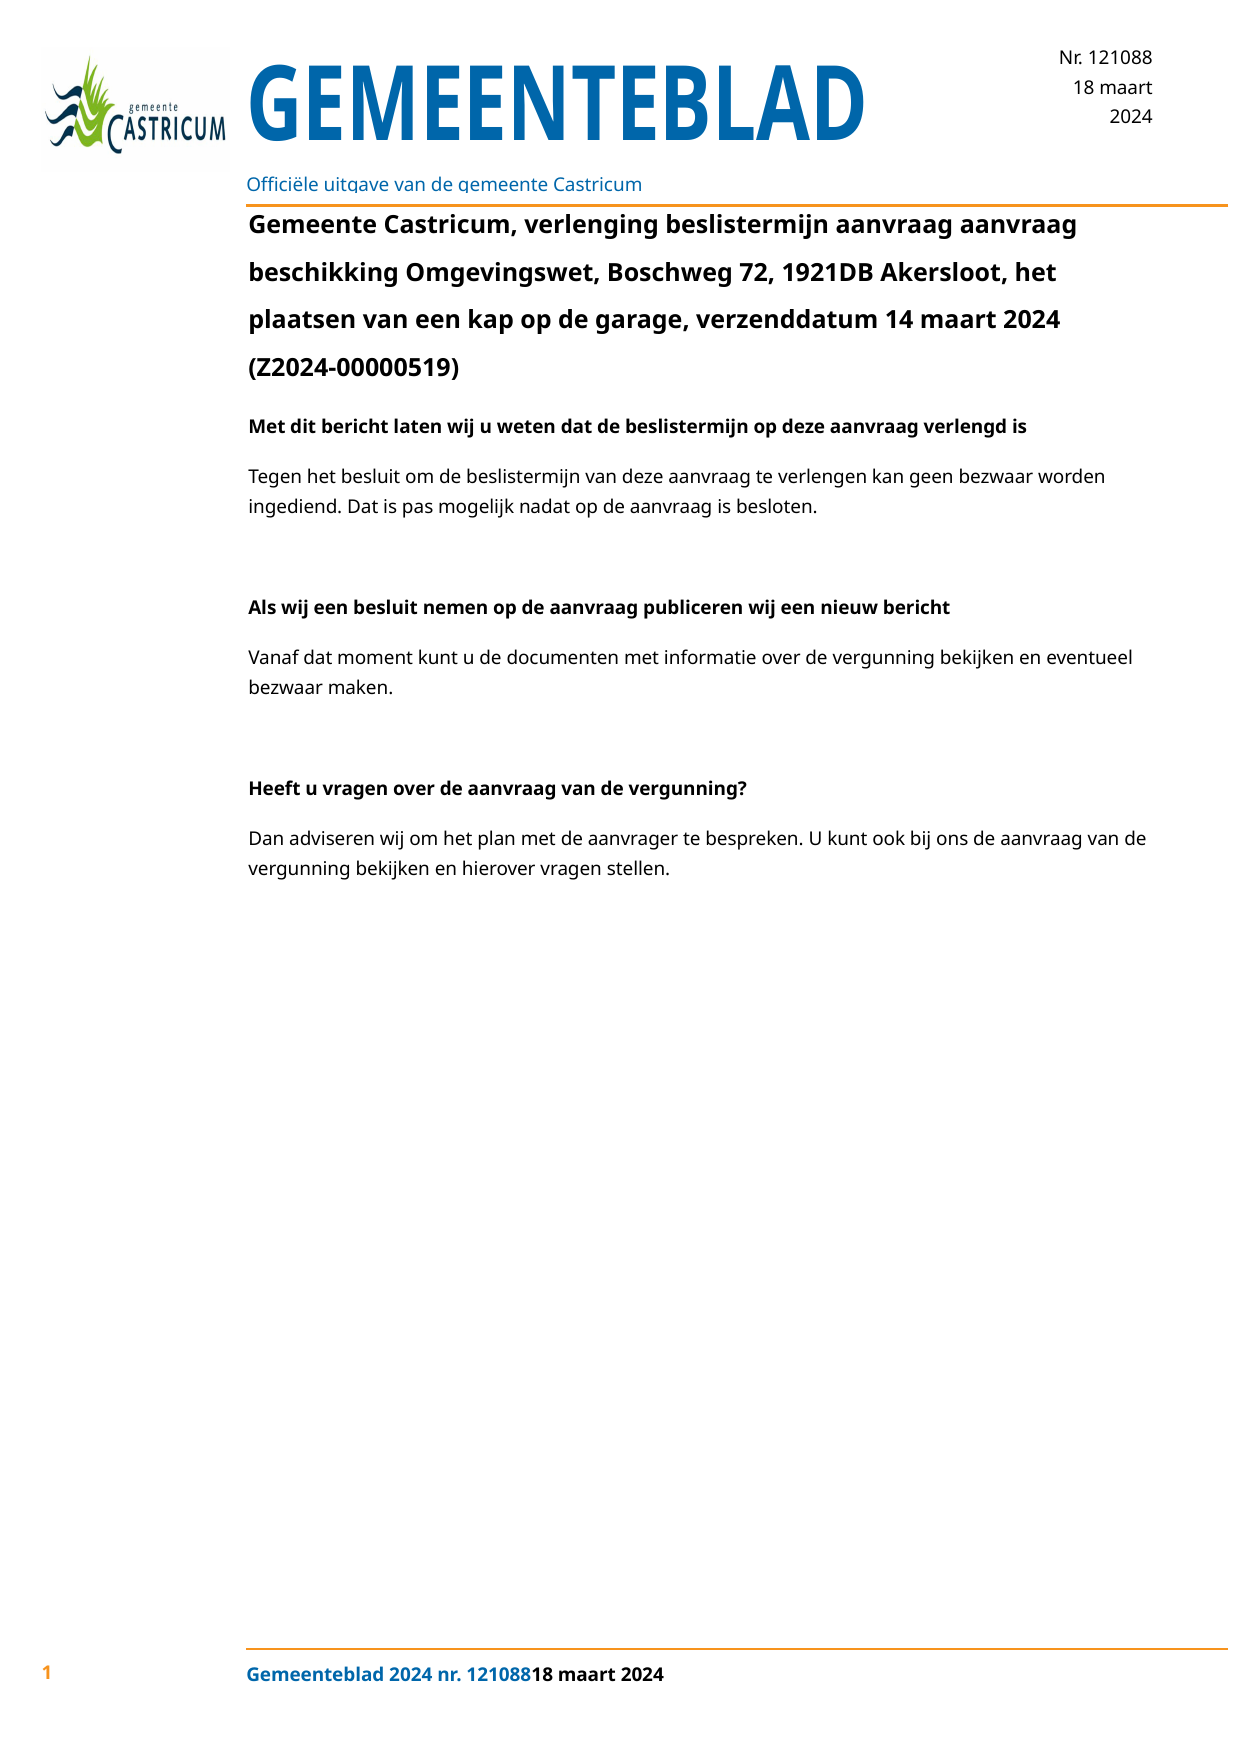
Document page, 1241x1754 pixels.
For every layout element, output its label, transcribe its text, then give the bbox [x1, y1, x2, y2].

picture [41, 47, 231, 172]
text Als wij een besluit nemen op de aanvraag publiceren wij een nieuw bericht [248, 594, 1152, 620]
text Heeft u vragen over de aanvraag van de vergunning? [248, 775, 1152, 801]
text Tegen het besluit om de beslistermijn van deze aanvraag te verlengen kan geen bezwaar worden ingediend. Dat is pas mogelijk nadat op de aanvraag is besloten. [248, 463, 1152, 519]
text Vanaf dat moment kunt u de documenten met informatie over de vergunning bekijken en eventueel bezwaar maken. [248, 644, 1152, 700]
text Dan adviseren wij om het plan met de aanvrager te bespreken. U kunt ook bij ons de aanvraag van de vergunning bekijken en hierover vragen stellen. [248, 825, 1152, 881]
text Met dit bericht laten wij u weten dat de beslistermijn op deze aanvraag verlengd is [248, 413, 1152, 439]
text Gemeente Castricum, verlenging beslistermijn aanvraag aanvraag beschikking Omgevingswet, Boschweg 72, 1921DB Akersloot, het plaatsen van een kap op de garage, verzenddatum 14 maart 2024 (Z2024-00000519) [248, 207, 1152, 384]
